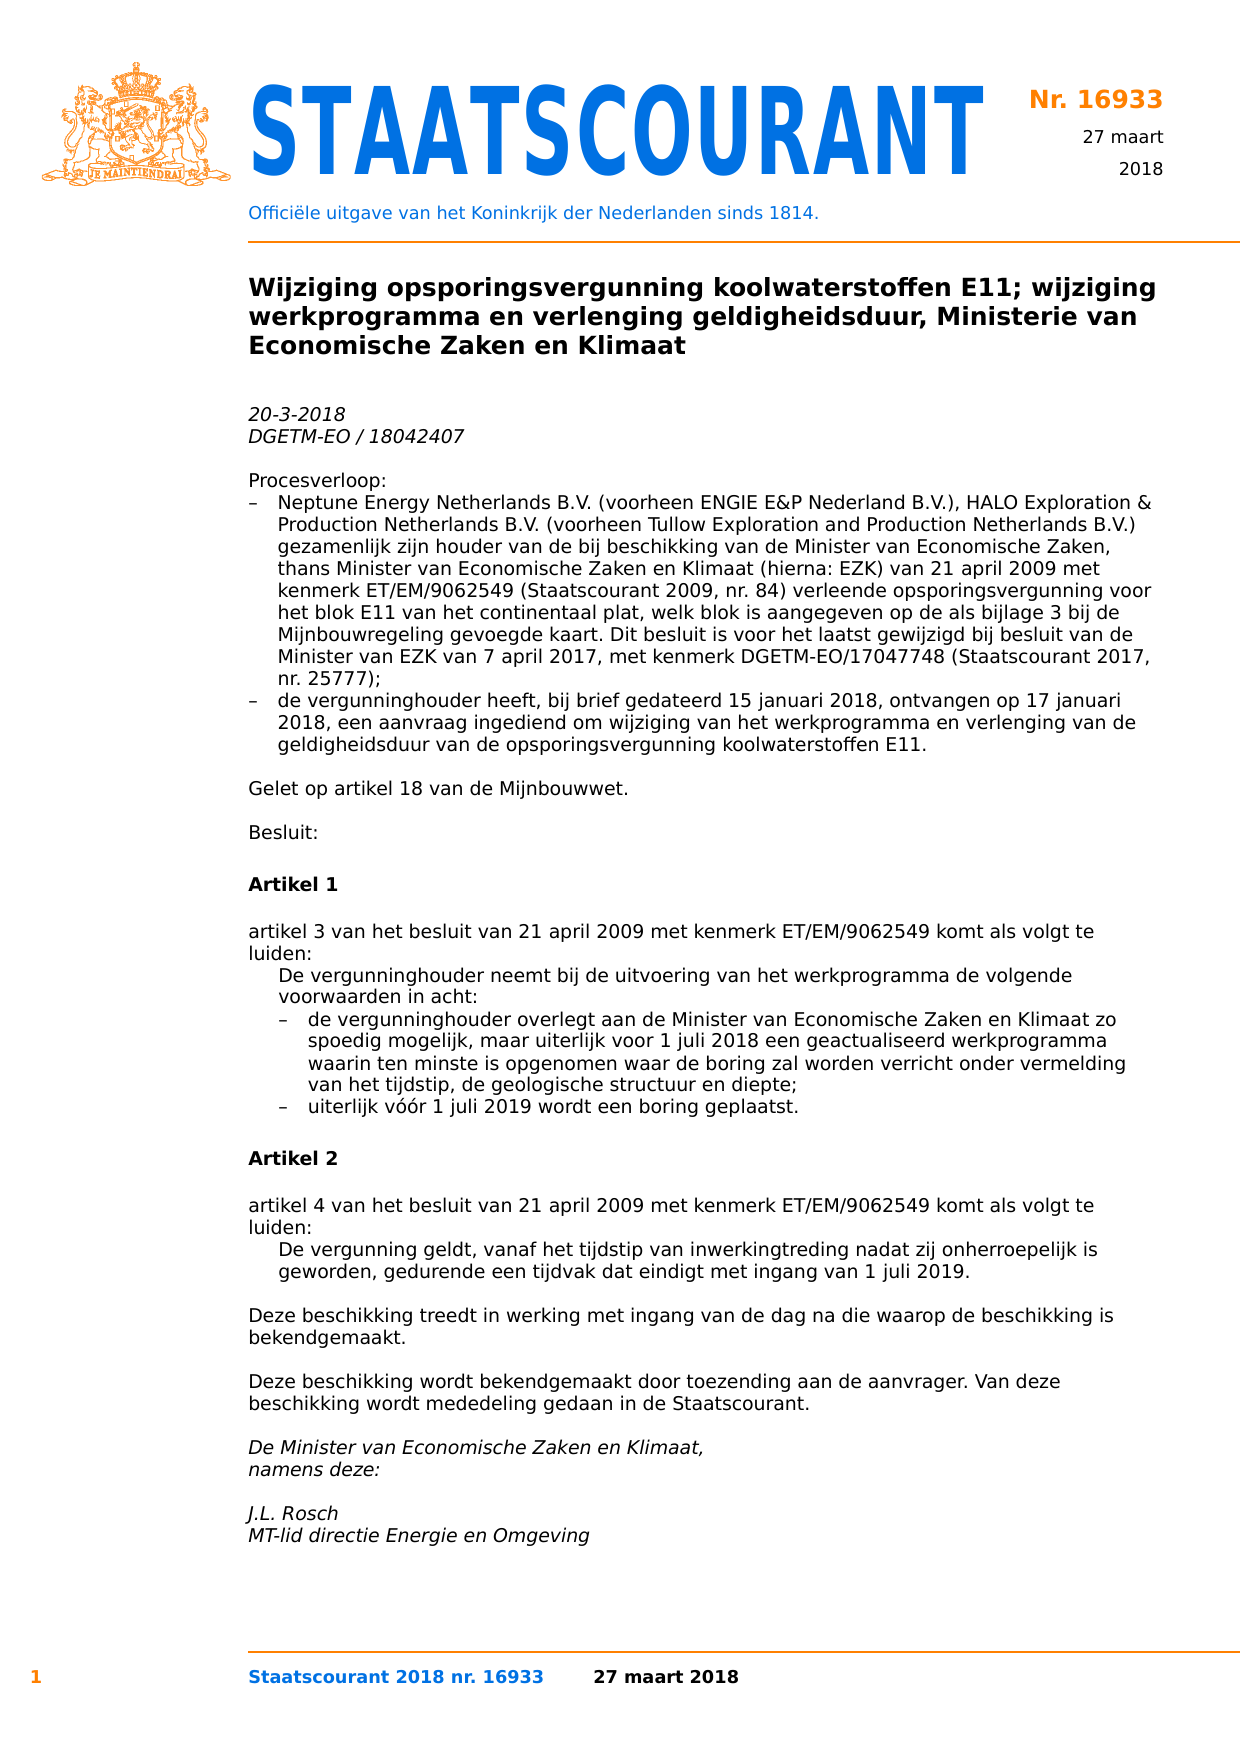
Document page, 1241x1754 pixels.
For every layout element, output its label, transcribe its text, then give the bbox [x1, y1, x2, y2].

text 20-3-2018 [248, 404, 1163, 426]
text Procesverloop: [248, 470, 1163, 492]
text – de vergunninghouder overlegt aan de Minister van Economische Zaken en Klimaat zo spoedig mogelijk, maar uiterlijk voor 1 juli 2018 een geactualiseerd werkprogramma waarin ten minste is opgenomen waar de boring zal worden verricht onder vermelding van het tijdstip, de geologische structuur en diepte; [278, 1008, 1163, 1096]
text – Neptune Energy Netherlands B.V. (voorheen ENGIE E&P Nederland B.V.), HALO Exploration & Production Netherlands B.V. (voorheen Tullow Exploration and Production Netherlands B.V.) gezamenlijk zijn houder van de bij beschikking van de Minister van Economische Zaken, thans Minister van Economische Zaken en Klimaat (hierna: EZK) van 21 april 2009 met kenmerk ET/EM/9062549 (Staatscourant 2009, nr. 84) verleende opsporingsvergunning voor het blok E11 van het continentaal plat, welk blok is aangegeven op de als bijlage 3 bij de Mijnbouwregeling gevoegde kaart. Dit besluit is voor het laatst gewijzigd bij besluit van de Minister van EZK van 7 april 2017, met kenmerk DGETM-EO/17047748 (Staatscourant 2017, nr. 25777); [248, 492, 1163, 690]
subtitle Artikel 2 [248, 1148, 1163, 1170]
table_header STAATSCOURANT [248, 62, 998, 203]
table_header [25, 62, 248, 241]
text De vergunninghouder neemt bij de uitvoering van het werkprogramma de volgende voorwaarden in acht: [278, 964, 1163, 1008]
text artikel 4 van het besluit van 21 april 2009 met kenmerk ET/EM/9062549 komt als volgt te luiden: [248, 1195, 1163, 1239]
table_cell Officiële uitgave van het Koninkrijk der Nederlanden sinds 1814. [248, 203, 1240, 241]
picture [41, 62, 231, 186]
text DGETM-EO / 18042407 [248, 426, 1163, 448]
subtitle Artikel 1 [248, 873, 1163, 896]
text De Minister van Economische Zaken en Klimaat, namens deze: J.L. Rosch MT-lid directie Energie en Omgeving [248, 1437, 1163, 1547]
text – uiterlijk vóór 1 juli 2019 wordt een boring geplaatst. [278, 1096, 1163, 1118]
text Deze beschikking wordt bekendgemaakt door toezending aan de aanvrager. Van deze beschikking wordt mededeling gedaan in de Staatscourant. [248, 1371, 1163, 1415]
subtitle Wijziging opsporingsvergunning koolwaterstoffen E11; wijziging werkprogramma en verlenging geldigheidsduur, Ministerie van Economische Zaken en Klimaat [248, 273, 1163, 361]
text Besluit: [248, 822, 1163, 843]
text – de vergunninghouder heeft, bij brief gedateerd 15 januari 2018, ontvangen op 17 januari 2018, een aanvraag ingediend om wijziging van het werkprogramma en verlenging van de geldigheidsduur van de opsporingsvergunning koolwaterstoffen E11. [248, 690, 1163, 756]
text artikel 3 van het besluit van 21 april 2009 met kenmerk ET/EM/9062549 komt als volgt te luiden: [248, 921, 1163, 964]
text Gelet op artikel 18 van de Mijnbouwwet. [248, 778, 1163, 800]
text Deze beschikking treedt in werking met ingang van de dag na die waarop de beschikking is bekendgemaakt. [248, 1305, 1163, 1349]
table_cell 27 maart [998, 121, 1240, 153]
text De vergunning geldt, vanaf het tijdstip van inwerkingtreding nadat zij onherroepelijk is geworden, gedurende een tijdvak dat eindigt met ingang van 1 juli 2019. [278, 1239, 1163, 1283]
table_cell 2018 [998, 153, 1240, 203]
table_header Nr. 16933 [998, 62, 1240, 121]
